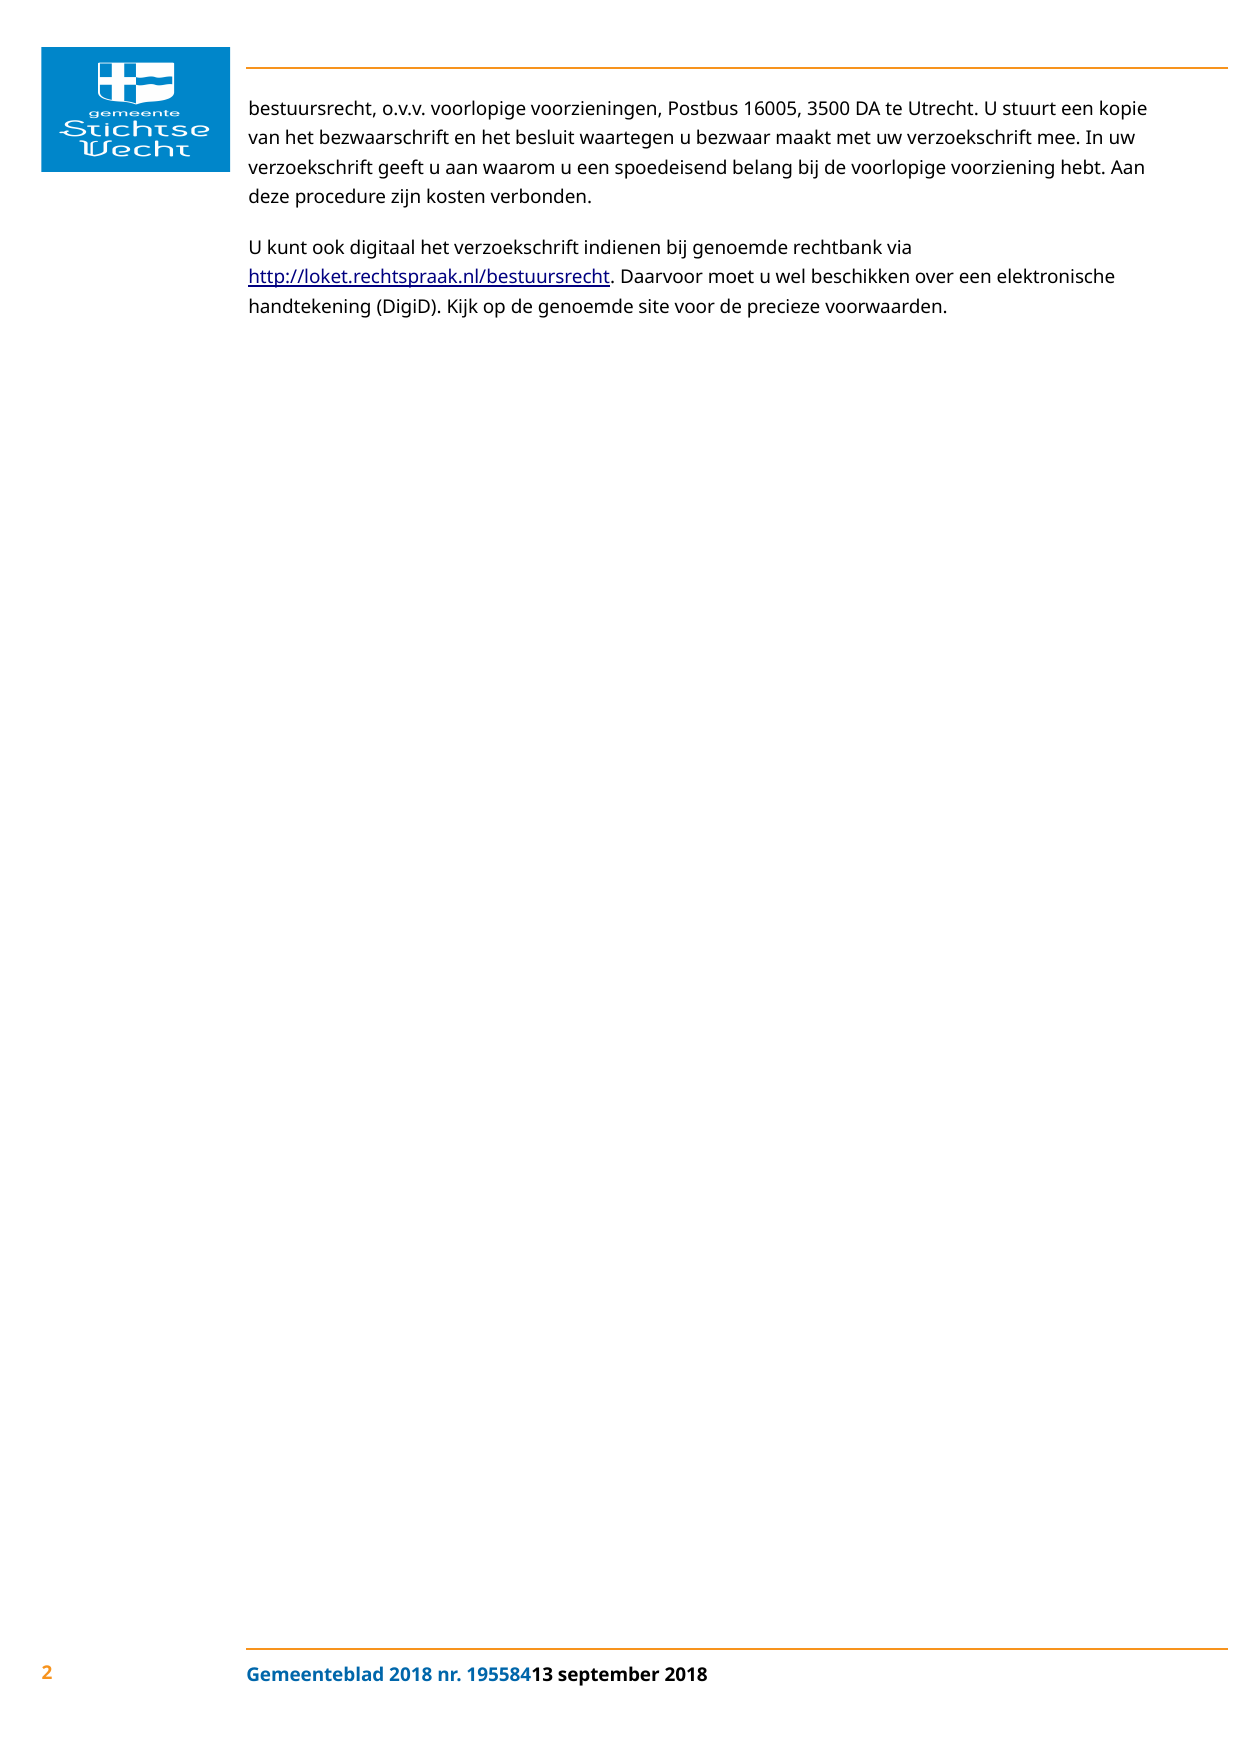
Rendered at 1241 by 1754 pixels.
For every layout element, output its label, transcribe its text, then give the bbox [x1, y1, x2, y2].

picture [137, 63, 174, 103]
text U kunt ook digitaal het verzoekschrift indienen bij genoemde rechtbank via http://loket.rechtspraak.nl/bestuursrecht. Daarvoor moet u wel beschikken over een elektronische handtekening (DigiD). Kijk op de genoemde site voor de precieze voorwaarden. [248, 234, 1152, 319]
picture [99, 63, 135, 101]
text bestuursrecht, o.v.v. voorlopige voorzieningen, Postbus 16005, 3500 DA te Utrecht. U stuurt een kopie van het bezwaarschrift en het besluit waartegen u bezwaar maakt met uw verzoekschrift mee. In uw verzoekschrift geeft u aan waarom u een spoedeisend belang bij de voorlopige voorziening hebt. Aan deze procedure zijn kosten verbonden. [248, 95, 1152, 209]
